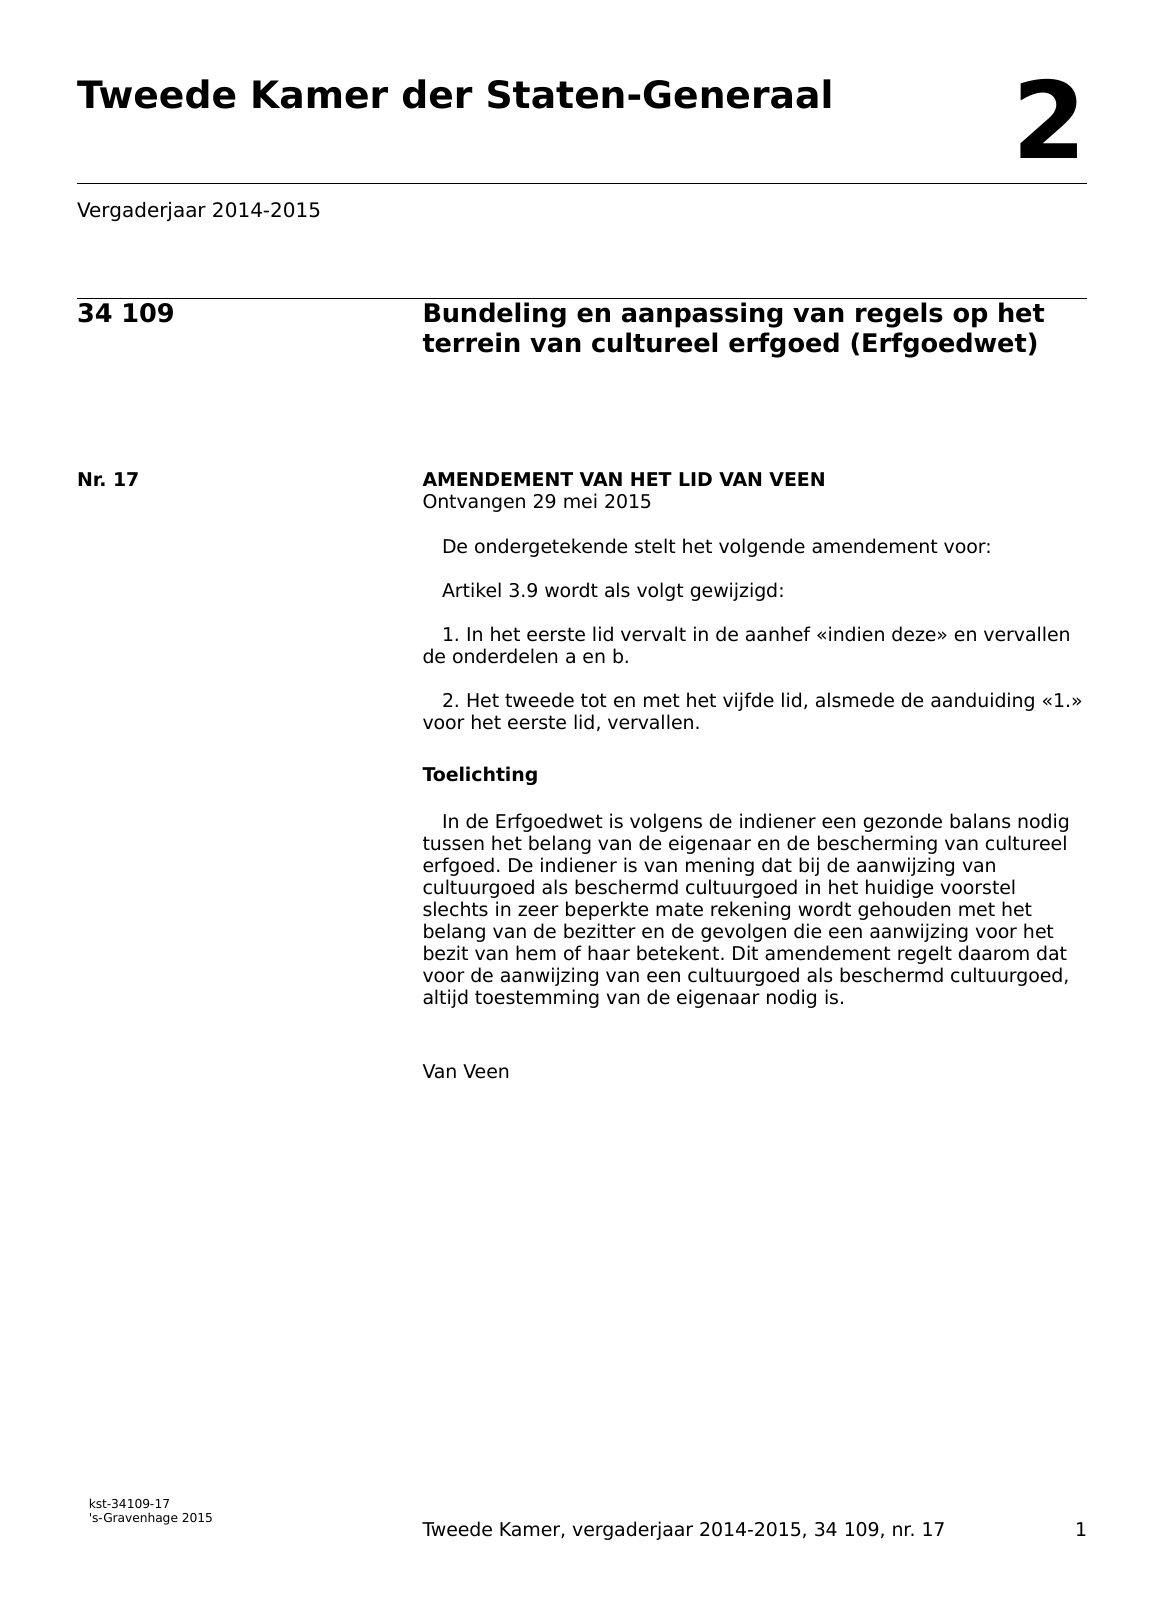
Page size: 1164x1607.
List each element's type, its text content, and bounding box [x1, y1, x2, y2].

subtitle Nr. 17 AMENDEMENT VAN HET LID VAN VEEN [77, 469, 1087, 491]
text Van Veen [422, 1039, 1087, 1083]
subtitle 34 109 Bundeling en aanpassing van regels op het terrein van cultureel erfgoed (Erfgoedwet) [77, 299, 1087, 358]
text In de Erfgoedwet is volgens de indiener een gezonde balans nodig tussen het belang van de eigenaar en de bescherming van cultureel erfgoed. De indiener is van mening dat bij de aanwijzing van cultuurgoed als beschermd cultuurgoed in het huidige voorstel slechts in zeer beperkte mate rekening wordt gehouden met het belang van de bezitter en de gevolgen die een aanwijzing voor het bezit van hem of haar betekent. Dit amendement regelt daarom dat voor de aanwijzing van een cultuurgoed als beschermd cultuurgoed, altijd toestemming van de eigenaar nodig is. [422, 811, 1087, 1009]
text De ondergetekende stelt het volgende amendement voor: [422, 536, 1087, 557]
table_cell Vergaderjaar 2014-2015 [77, 184, 1087, 298]
table_header Tweede Kamer der Staten-Generaal [77, 59, 886, 183]
text Artikel 3.9 wordt als volgt gewijzigd: [422, 580, 1087, 602]
text 2. Het tweede tot en met het vijfde lid, alsmede de aanduiding «1.» voor het eerste lid, vervallen. [422, 690, 1087, 734]
text 's-Gravenhage 2015 [88, 1511, 323, 1525]
text 1. In het eerste lid vervalt in de aanhef «indien deze» en vervallen de onderdelen a en b. [422, 624, 1087, 668]
text Ontvangen 29 mei 2015 [422, 491, 1087, 513]
text kst-34109-17 [88, 1497, 323, 1511]
table_header 2 [886, 59, 1087, 183]
subtitle Toelichting [422, 764, 1087, 786]
